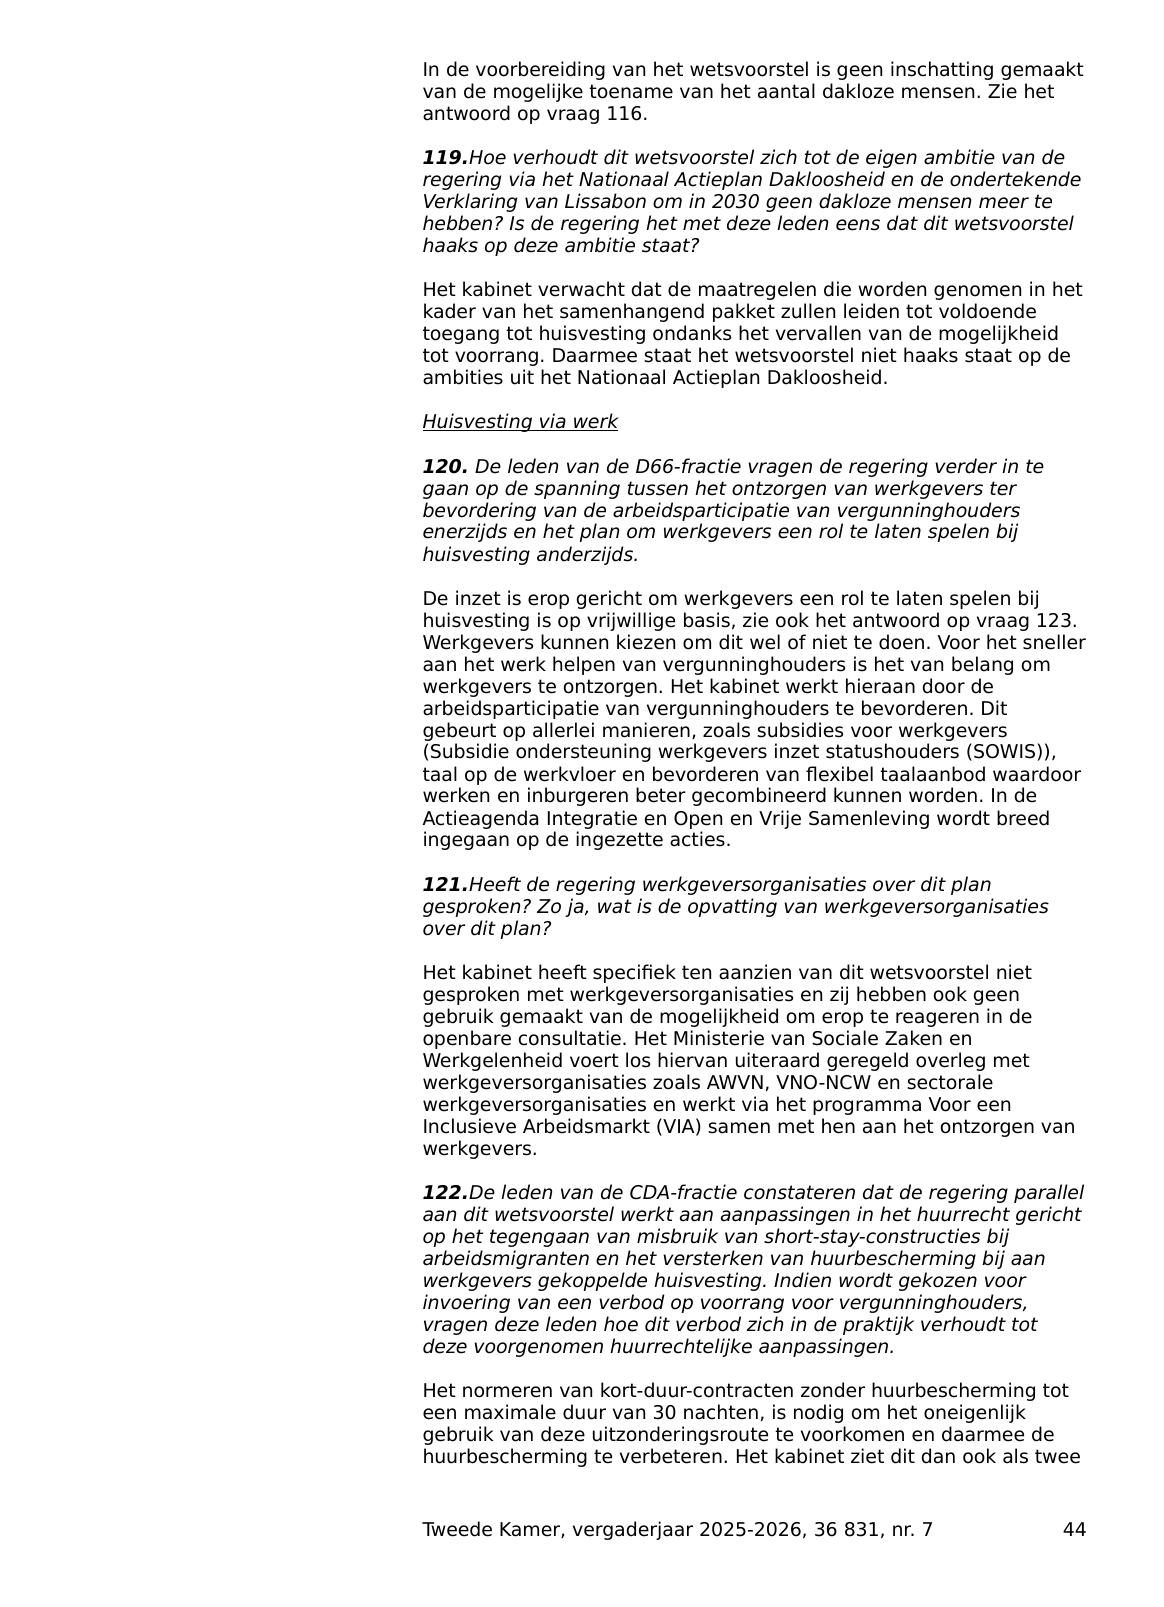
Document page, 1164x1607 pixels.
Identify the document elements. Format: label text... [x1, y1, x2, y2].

text In de voorbereiding van het wetsvoorstel is geen inschatting gemaakt van de mogelijke toename van het aantal dakloze mensen. Zie het antwoord op vraag 116. [422, 59, 1087, 125]
text 121.Heeft de regering werkgeversorganisaties over dit plan gesproken? Zo ja, wat is de opvatting van werkgeversorganisaties over dit plan? [422, 873, 1087, 939]
text 122.De leden van de CDA-fractie constateren dat de regering parallel aan dit wetsvoorstel werkt aan aanpassingen in het huurrecht gericht op het tegengaan van misbruik van short-stay-constructies bij arbeidsmigranten en het versterken van huurbescherming bij aan werkgevers gekoppelde huisvesting. Indien wordt gekozen voor invoering van een verbod op voorrang voor vergunninghouders, vragen deze leden hoe dit verbod zich in de praktijk verhoudt tot deze voorgenomen huurrechtelijke aanpassingen. [422, 1182, 1087, 1357]
text Het kabinet heeft specifiek ten aanzien van dit wetsvoorstel niet gesproken met werkgeversorganisaties en zij hebben ook geen gebruik gemaakt van de mogelijkheid om erop te reageren in de openbare consultatie. Het Ministerie van Sociale Zaken en Werkgelenheid voert los hiervan uiteraard geregeld overleg met werkgeversorganisaties zoals AWVN, VNO-NCW en sectorale werkgeversorganisaties en werkt via het programma Voor een Inclusieve Arbeidsmarkt (VIA) samen met hen aan het ontzorgen van werkgevers. [422, 962, 1087, 1159]
text Het kabinet verwacht dat de maatregelen die worden genomen in het kader van het samenhangend pakket zullen leiden tot voldoende toegang tot huisvesting ondanks het vervallen van de mogelijkheid tot voorrang. Daarmee staat het wetsvoorstel niet haaks staat op de ambities uit het Nationaal Actieplan Dakloosheid. [422, 279, 1087, 389]
text Het normeren van kort-duur-contracten zonder huurbescherming tot een maximale duur van 30 nachten, is nodig om het oneigenlijk gebruik van deze uitzonderingsroute te voorkomen en daarmee de huurbescherming te verbeteren. Het kabinet ziet dit dan ook als twee [422, 1380, 1087, 1468]
text 120. De leden van de D66-fractie vragen de regering verder in te gaan op de spanning tussen het ontzorgen van werkgevers ter bevordering van de arbeidsparticipatie van vergunninghouders enerzijds en het plan om werkgevers een rol te laten spelen bij huisvesting anderzijds. [422, 456, 1087, 565]
text De inzet is erop gericht om werkgevers een rol te laten spelen bij huisvesting is op vrijwillige basis, zie ook het antwoord op vraag 123. Werkgevers kunnen kiezen om dit wel of niet te doen. Voor het sneller aan het werk helpen van vergunninghouders is het van belang om werkgevers te ontzorgen. Het kabinet werkt hieraan door de arbeidsparticipatie van vergunninghouders te bevorderen. Dit gebeurt op allerlei manieren, zoals subsidies voor werkgevers (Subsidie ondersteuning werkgevers inzet statushouders (SOWIS)), taal op de werkvloer en bevorderen van flexibel taalaanbod waardoor werken en inburgeren beter gecombineerd kunnen worden. In de Actieagenda Integratie en Open en Vrije Samenleving wordt breed ingegaan op de ingezette acties. [422, 588, 1087, 851]
subtitle Huisvesting via werk [422, 411, 1087, 433]
text 119.Hoe verhoudt dit wetsvoorstel zich tot de eigen ambitie van de regering via het Nationaal Actieplan Dakloosheid en de ondertekende Verklaring van Lissabon om in 2030 geen dakloze mensen meer te hebben? Is de regering het met deze leden eens dat dit wetsvoorstel haaks op deze ambitie staat? [422, 147, 1087, 257]
